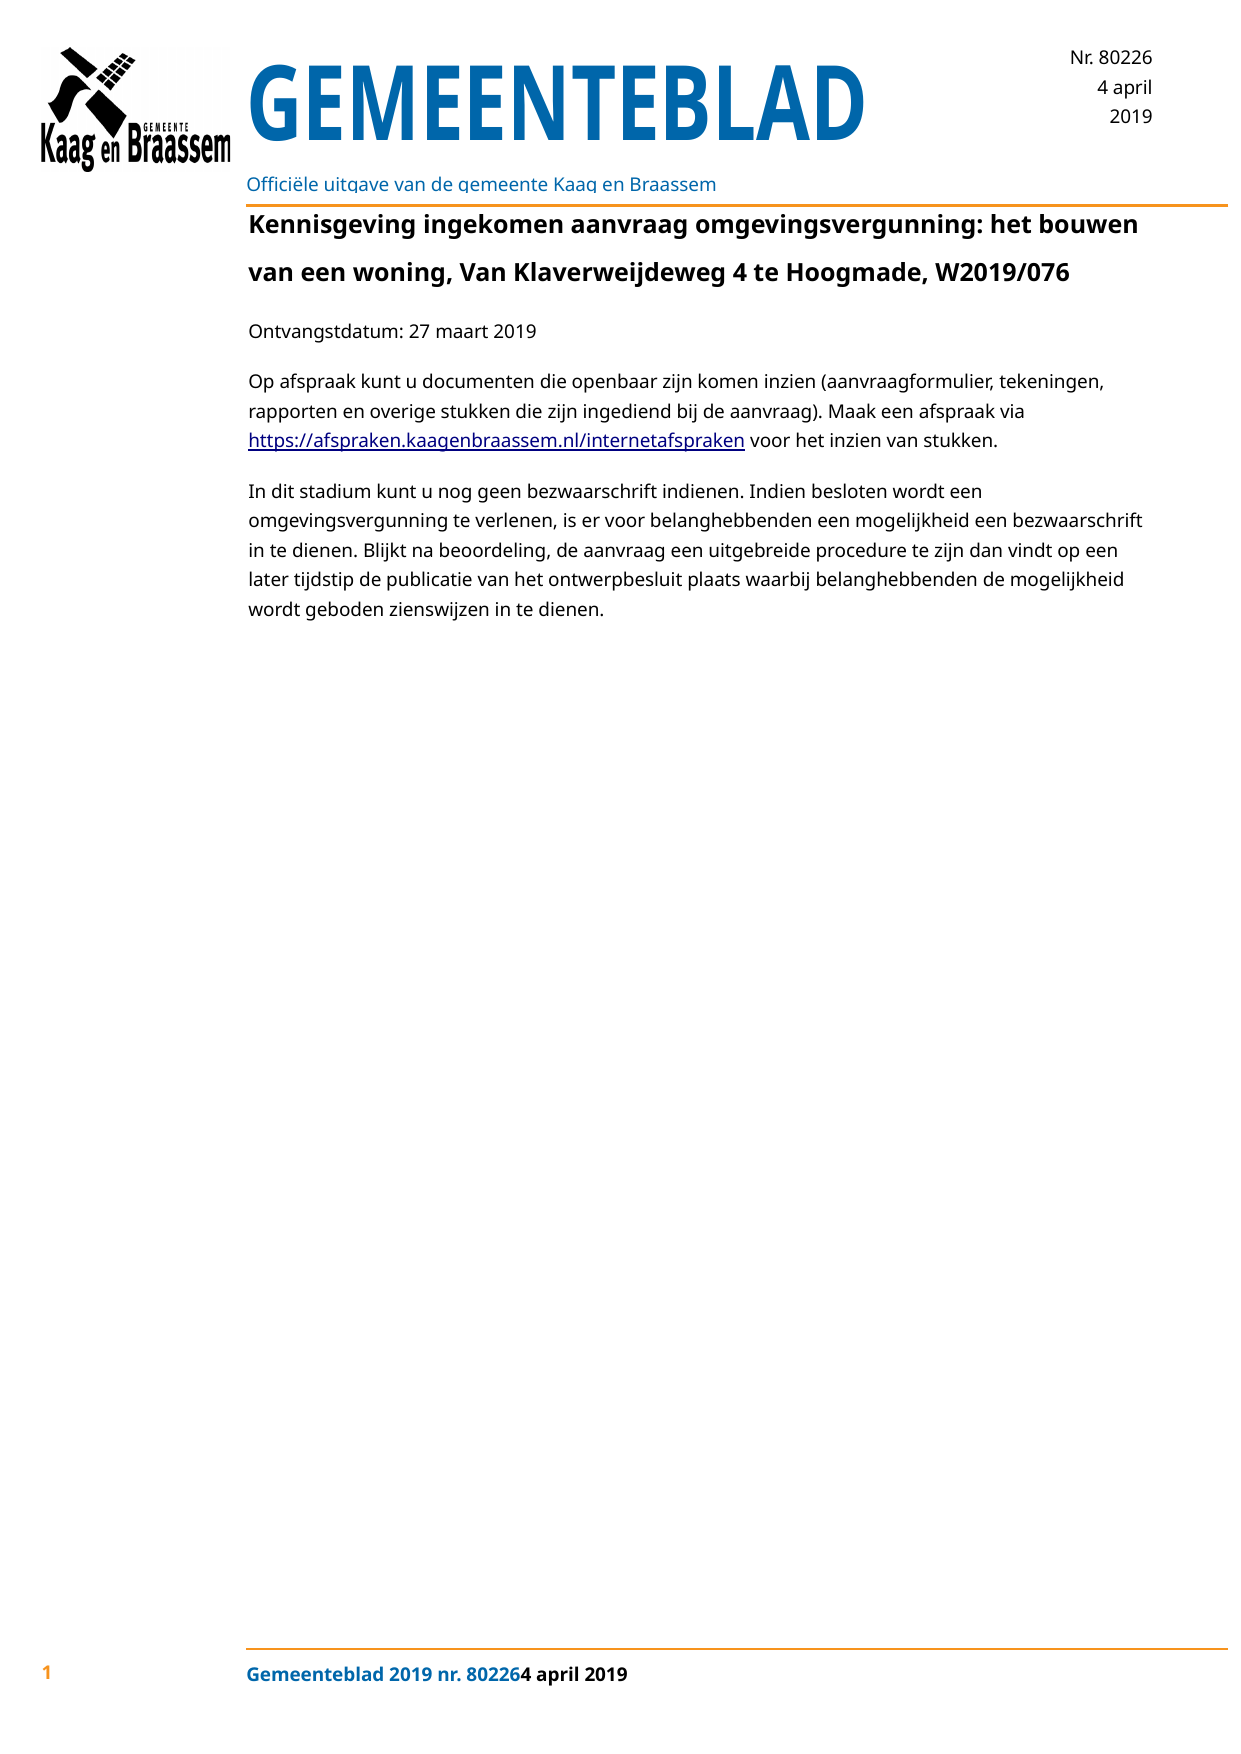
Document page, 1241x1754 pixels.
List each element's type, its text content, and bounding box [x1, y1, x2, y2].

picture [41, 47, 231, 172]
text In dit stadium kunt u nog geen bezwaarschrift indienen. Indien besloten wordt een omgevingsvergunning te verlenen, is er voor belanghebbenden een mogelijkheid een bezwaarschrift in te dienen. Blijkt na beoordeling, de aanvraag een uitgebreide procedure te zijn dan vindt op een later tijdstip de publicatie van het ontwerpbesluit plaats waarbij belanghebbenden de mogelijkheid wordt geboden zienswijzen in te dienen. [248, 478, 1152, 622]
text Op afspraak kunt u documenten die openbaar zijn komen inzien (aanvraagformulier, tekeningen, rapporten en overige stukken die zijn ingediend bij de aanvraag). Maak een afspraak via https://afspraken.kaagenbraassem.nl/internetafspraken voor het inzien van stukken. [248, 368, 1152, 453]
text Ontvangstdatum: 27 maart 2019 [248, 318, 1152, 344]
text Kennisgeving ingekomen aanvraag omgevingsvergunning: het bouwen van een woning, Van Klaverweijdeweg 4 te Hoogmade, W2019/076 [248, 207, 1152, 288]
